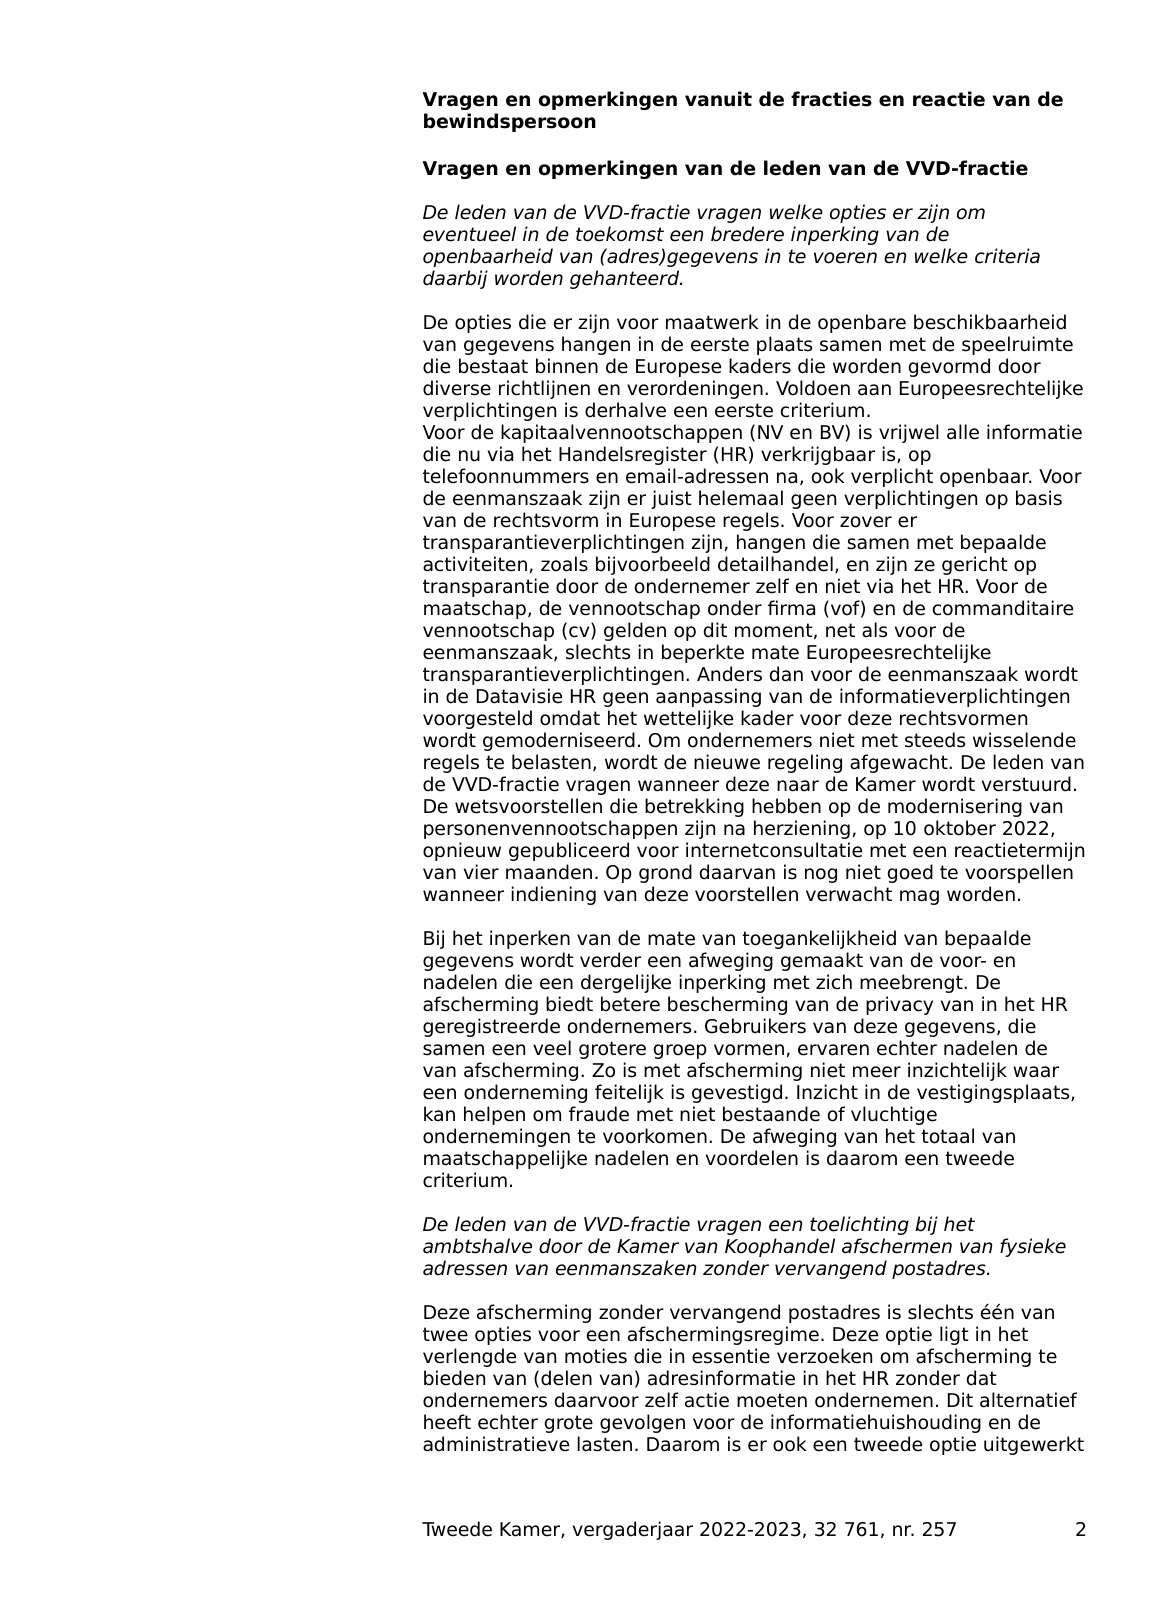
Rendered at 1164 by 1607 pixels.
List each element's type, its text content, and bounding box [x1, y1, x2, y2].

text Deze afscherming zonder vervangend postadres is slechts één van twee opties voor een afschermingsregime. Deze optie ligt in het verlengde van moties die in essentie verzoeken om afscherming te bieden van (delen van) adresinformatie in het HR zonder dat ondernemers daarvoor zelf actie moeten ondernemen. Dit alternatief heeft echter grote gevolgen voor de informatiehuishouding en de administratieve lasten. Daarom is er ook een tweede optie uitgewerkt [422, 1302, 1087, 1456]
text De opties die er zijn voor maatwerk in de openbare beschikbaarheid van gegevens hangen in de eerste plaats samen met de speelruimte die bestaat binnen de Europese kaders die worden gevormd door diverse richtlijnen en verordeningen. Voldoen aan Europeesrechtelijke verplichtingen is derhalve een eerste criterium. [422, 312, 1087, 422]
text De leden van de VVD-fractie vragen een toelichting bij het ambtshalve door de Kamer van Koophandel afschermen van fysieke adressen van eenmanszaken zonder vervangend postadres. [422, 1214, 1087, 1280]
subtitle Vragen en opmerkingen vanuit de fracties en reactie van de bewindspersoon [422, 89, 1087, 133]
subtitle Vragen en opmerkingen van de leden van de VVD-fractie [422, 158, 1087, 180]
text De leden van de VVD-fractie vragen welke opties er zijn om eventueel in de toekomst een bredere inperking van de openbaarheid van (adres)gegevens in te voeren en welke criteria daarbij worden gehanteerd. [422, 202, 1087, 290]
text Voor de kapitaalvennootschappen (NV en BV) is vrijwel alle informatie die nu via het Handelsregister (HR) verkrijgbaar is, op telefoonnummers en email-adressen na, ook verplicht openbaar. Voor de eenmanszaak zijn er juist helemaal geen verplichtingen op basis van de rechtsvorm in Europese regels. Voor zover er transparantieverplichtingen zijn, hangen die samen met bepaalde activiteiten, zoals bijvoorbeeld detailhandel, en zijn ze gericht op transparantie door de ondernemer zelf en niet via het HR. Voor de maatschap, de vennootschap onder firma (vof) en de commanditaire vennootschap (cv) gelden op dit moment, net als voor de eenmanszaak, slechts in beperkte mate Europeesrechtelijke transparantieverplichtingen. Anders dan voor de eenmanszaak wordt in de Datavisie HR geen aanpassing van de informatieverplichtingen voorgesteld omdat het wettelijke kader voor deze rechtsvormen wordt gemoderniseerd. Om ondernemers niet met steeds wisselende regels te belasten, wordt de nieuwe regeling afgewacht. De leden van de VVD-fractie vragen wanneer deze naar de Kamer wordt verstuurd. De wetsvoorstellen die betrekking hebben op de modernisering van personenvennootschappen zijn na herziening, op 10 oktober 2022, opnieuw gepubliceerd voor internetconsultatie met een reactietermijn van vier maanden. Op grond daarvan is nog niet goed te voorspellen wanneer indiening van deze voorstellen verwacht mag worden. [422, 422, 1087, 906]
text Bij het inperken van de mate van toegankelijkheid van bepaalde gegevens wordt verder een afweging gemaakt van de voor- en nadelen die een dergelijke inperking met zich meebrengt. De afscherming biedt betere bescherming van de privacy van in het HR geregistreerde ondernemers. Gebruikers van deze gegevens, die samen een veel grotere groep vormen, ervaren echter nadelen de van afscherming. Zo is met afscherming niet meer inzichtelijk waar een onderneming feitelijk is gevestigd. Inzicht in de vestigingsplaats, kan helpen om fraude met niet bestaande of vluchtige ondernemingen te voorkomen. De afweging van het totaal van maatschappelijke nadelen en voordelen is daarom een tweede criterium. [422, 928, 1087, 1192]
